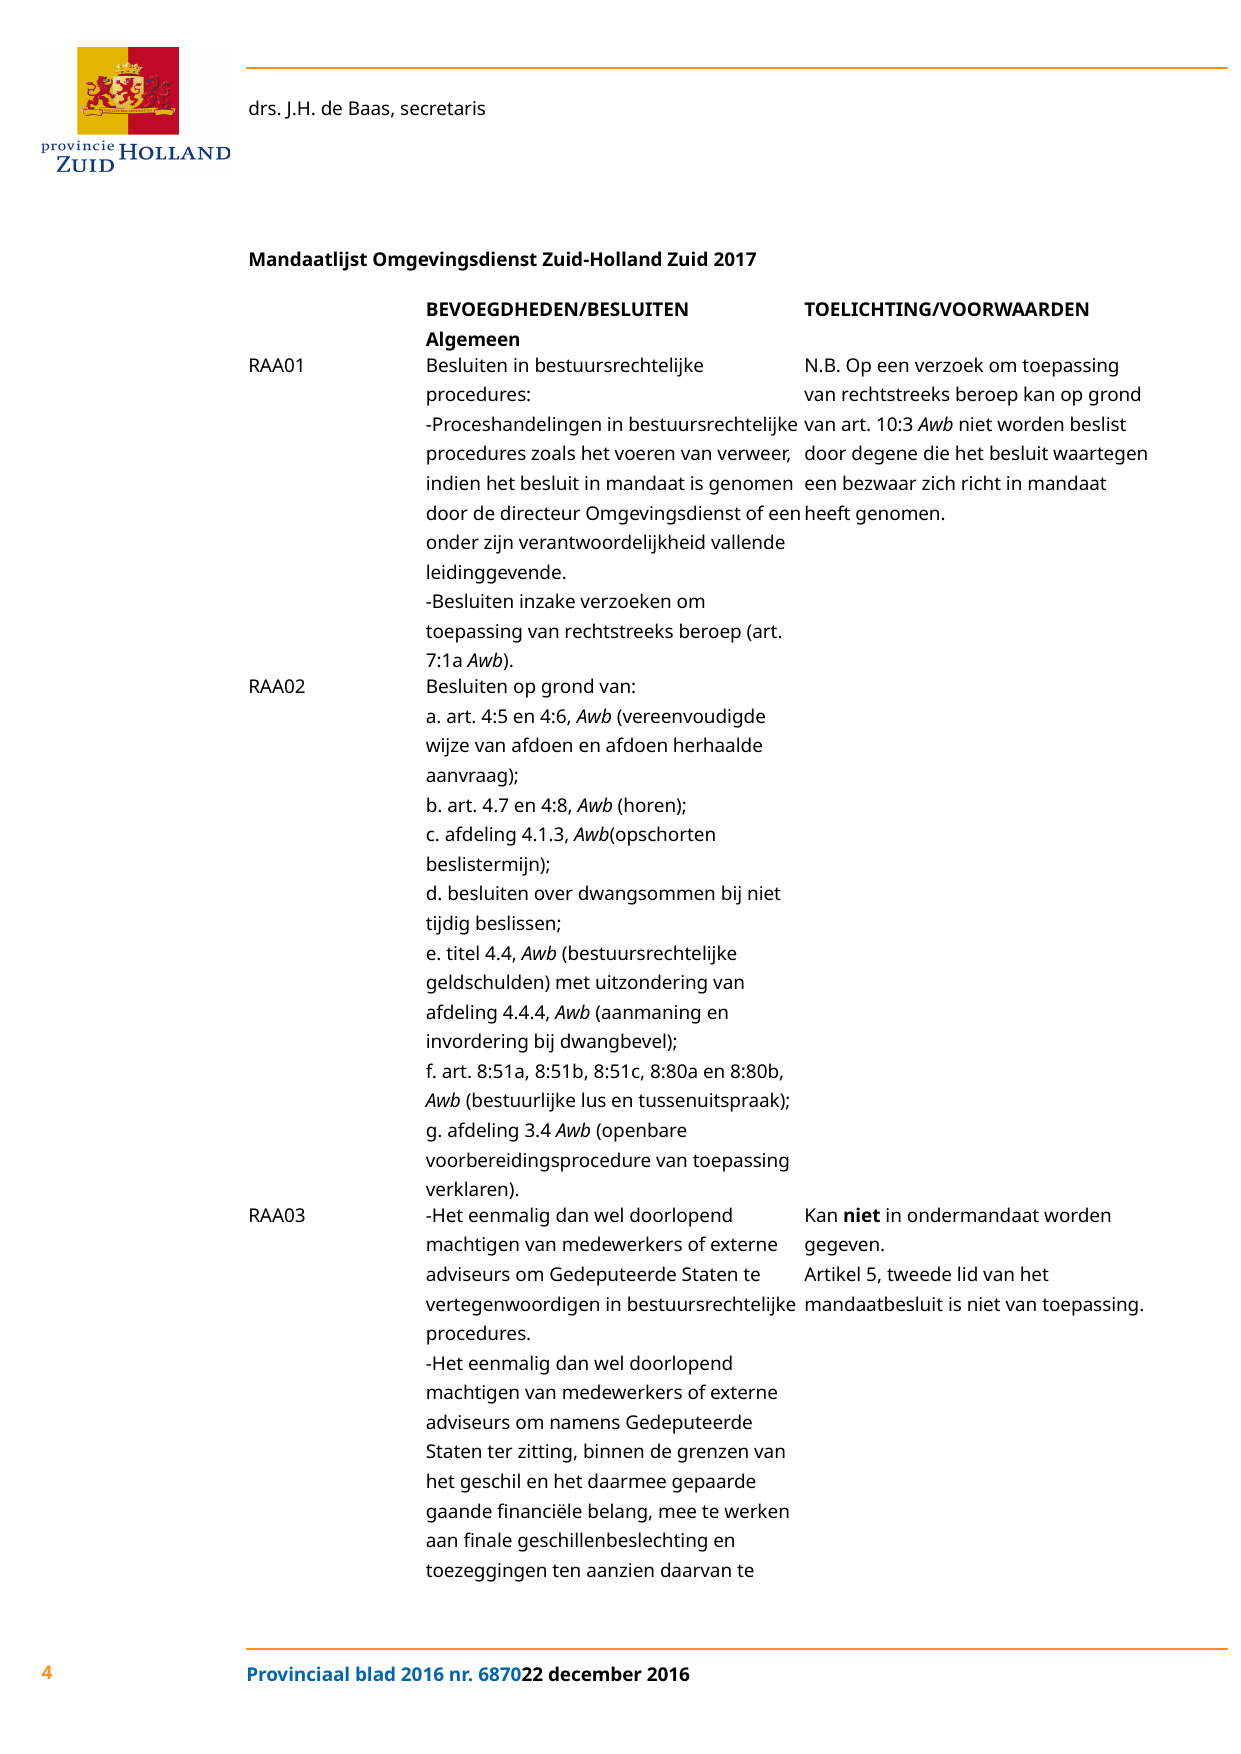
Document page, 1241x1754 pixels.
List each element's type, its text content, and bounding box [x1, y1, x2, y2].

table_header BEVOEGDHEDEN/BESLUITEN Algemeen [426, 297, 804, 352]
table_cell RAA01 [248, 352, 426, 673]
table_cell Kan niet in ondermandaat worden gegeven. Artikel 5, tweede lid van het mandaatbesluit is niet van toepassing. [804, 1202, 1152, 1583]
table_cell [804, 674, 1152, 1202]
table_cell Besluiten in bestuursrechtelijke procedures: -Proceshandelingen in bestuursrechtelijke procedures zoals het voeren van verweer, indien het besluit in mandaat is genomen door de directeur Omgevingsdienst of een onder zijn verantwoordelijkheid vallende leidinggevende. -Besluiten inzake verzoeken om toepassing van rechtstreeks beroep (art. 7:1a Awb). [426, 352, 804, 673]
text drs. J.H. de Baas, secretaris [248, 95, 1152, 121]
table_cell RAA02 [248, 674, 426, 1202]
table_cell RAA03 [248, 1202, 426, 1583]
text Mandaatlijst Omgevingsdienst Zuid-Holland Zuid 2017 [248, 246, 1152, 272]
table_cell Besluiten op grond van: a. art. 4:5 en 4:6, Awb (vereenvoudigde wijze van afdoen en afdoen herhaalde aanvraag); b. art. 4.7 en 4:8, Awb (horen); c. afdeling 4.1.3, Awb(opschorten beslistermijn); d. besluiten over dwangsommen bij niet tijdig beslissen; e. titel 4.4, Awb (bestuursrechtelijke geldschulden) met uitzondering van afdeling 4.4.4, Awb (aanmaning en invordering bij dwangbevel); f. art. 8:51a, 8:51b, 8:51c, 8:80a en 8:80b, Awb (bestuurlijke lus en tussenuitspraak); g. afdeling 3.4 Awb (openbare voorbereidingsprocedure van toepassing verklaren). [426, 674, 804, 1202]
table_header TOELICHTING/VOORWAARDEN [804, 297, 1152, 352]
picture [41, 47, 231, 172]
table_cell -Het eenmalig dan wel doorlopend machtigen van medewerkers of externe adviseurs om Gedeputeerde Staten te vertegenwoordigen in bestuursrechtelijke procedures. -Het eenmalig dan wel doorlopend machtigen van medewerkers of externe adviseurs om namens Gedeputeerde Staten ter zitting, binnen de grenzen van het geschil en het daarmee gepaarde gaande financiële belang, mee te werken aan finale geschillenbeslechting en toezeggingen ten aanzien daarvan te [426, 1202, 804, 1583]
table_cell N.B. Op een verzoek om toepassing van rechtstreeks beroep kan op grond van art. 10:3 Awb niet worden beslist door degene die het besluit waartegen een bezwaar zich richt in mandaat heeft genomen. [804, 352, 1152, 673]
table_header [248, 297, 426, 352]
